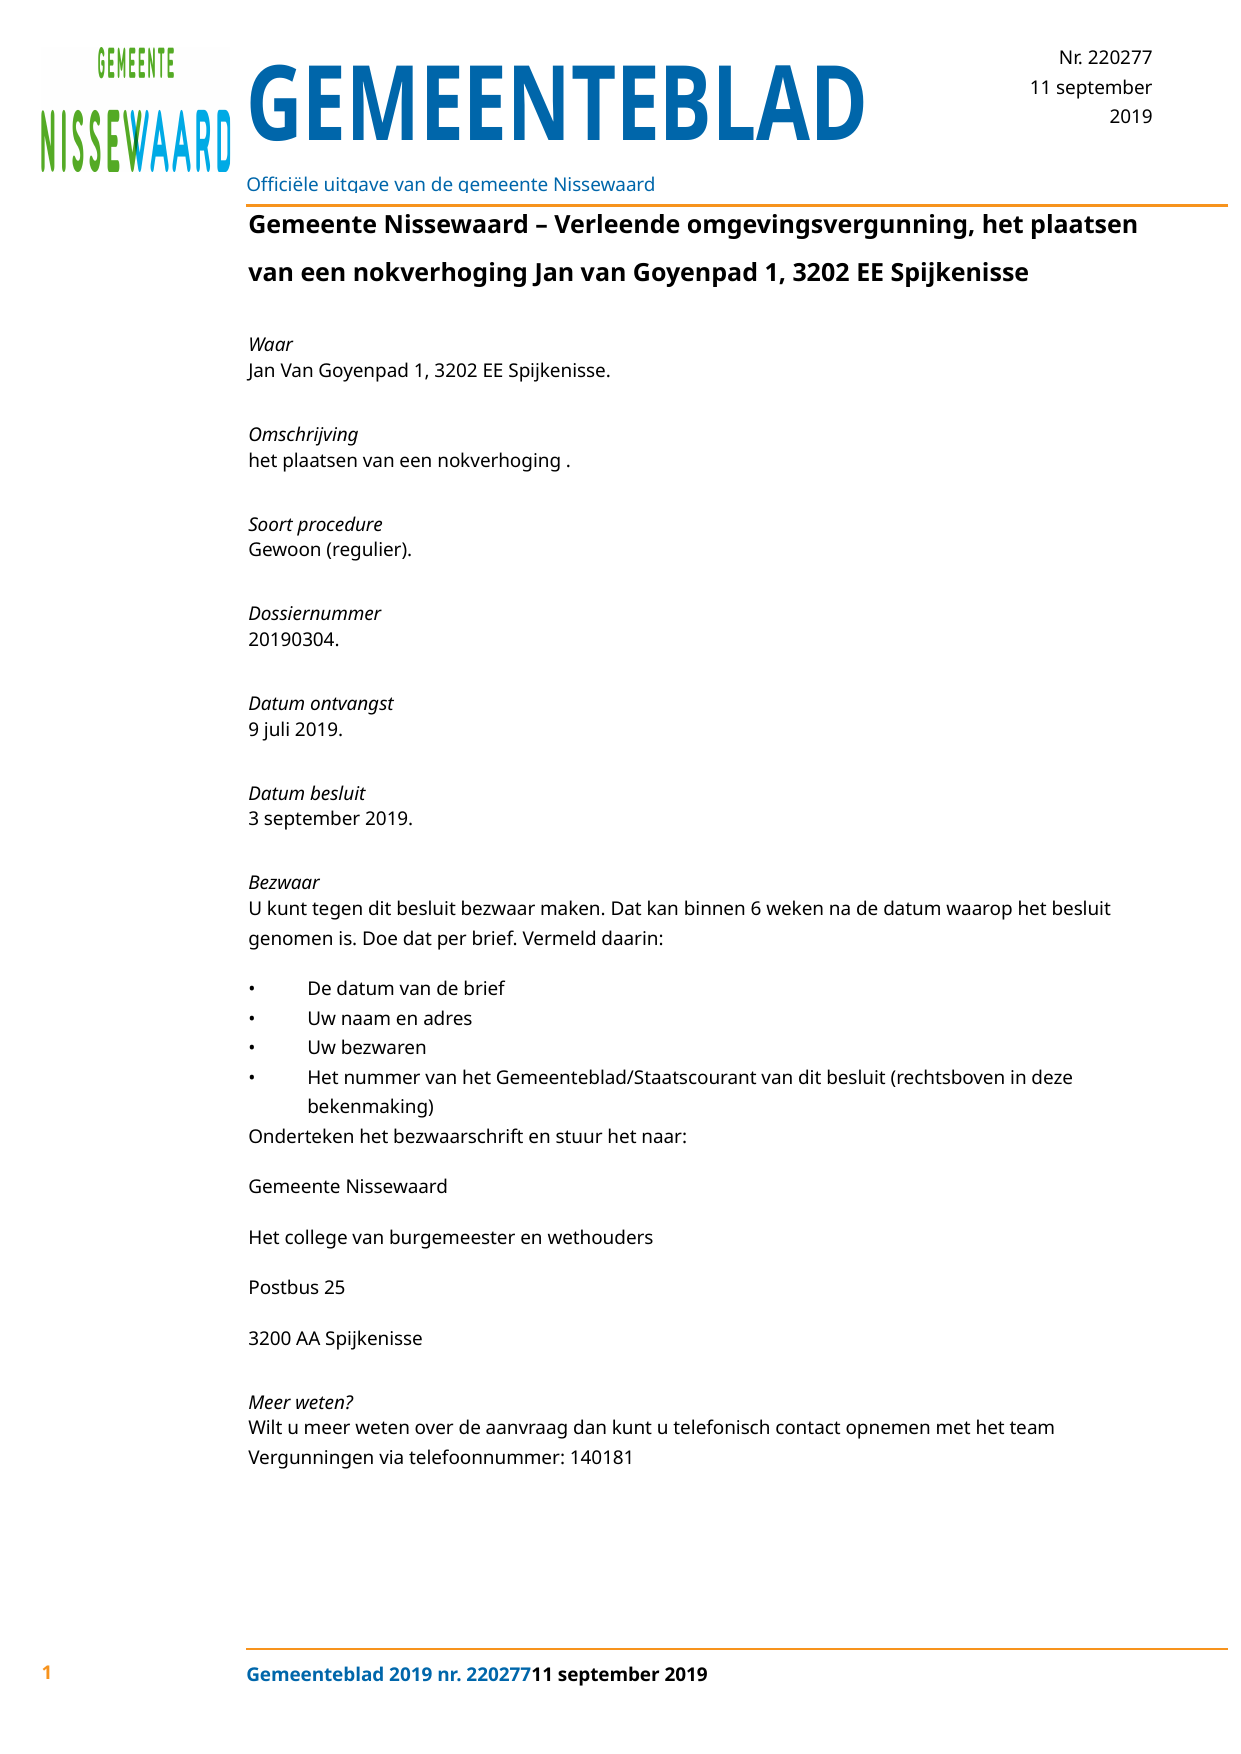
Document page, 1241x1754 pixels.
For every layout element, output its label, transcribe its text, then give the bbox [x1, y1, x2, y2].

list Het nummer van het Gemeenteblad/Staatscourant van dit besluit (rechtsboven in deze bekenmaking) [248, 1064, 1152, 1119]
text Gemeente Nissewaard [248, 1174, 1152, 1199]
text 9 juli 2019. [248, 716, 1152, 742]
text 3 september 2019. [248, 806, 1152, 831]
text Meer weten? [248, 1389, 1152, 1414]
picture [176, 157, 187, 172]
picture [41, 47, 231, 172]
list Uw naam en adres [248, 1005, 1152, 1031]
list De datum van de brief [248, 975, 1152, 1001]
text Dossiernummer [248, 601, 1152, 626]
list Uw bezwaren [248, 1034, 1152, 1060]
picture [200, 151, 206, 172]
text Jan Van Goyenpad 1, 3202 EE Spijkenisse. [248, 357, 1152, 383]
text Bezwaar [248, 869, 1152, 895]
picture [222, 122, 227, 160]
text U kunt tegen dit besluit bezwaar maken. Dat kan binnen 6 weken na de datum waarop het besluit genomen is. Doe dat per brief. Vermeld daarin: [248, 895, 1152, 951]
text 20190304. [248, 626, 1152, 652]
text Onderteken het bezwaarschrift en stuur het naar: [248, 1123, 1152, 1149]
text Waar [248, 331, 1152, 357]
text Gemeente Nissewaard – Verleende omgevingsvergunning, het plaatsen van een nokverhoging Jan van Goyenpad 1, 3202 EE Spijkenisse [248, 207, 1152, 288]
text Datum besluit [248, 780, 1152, 806]
picture [154, 157, 165, 172]
text Het college van burgemeester en wethouders [248, 1224, 1152, 1250]
text Wilt u meer weten over de aanvraag dan kunt u telefonisch contact opnemen met het team Vergunningen via telefoonnummer: 140181 [248, 1414, 1152, 1470]
text Soort procedure [248, 511, 1152, 537]
text het plaatsen van een nokverhoging . [248, 447, 1152, 473]
text Postbus 25 [248, 1274, 1152, 1300]
text Omschrijving [248, 421, 1152, 447]
text 3200 AA Spijkenisse [248, 1325, 1152, 1351]
text Gewoon (regulier). [248, 537, 1152, 562]
picture [201, 122, 206, 138]
text Datum ontvangst [248, 690, 1152, 716]
